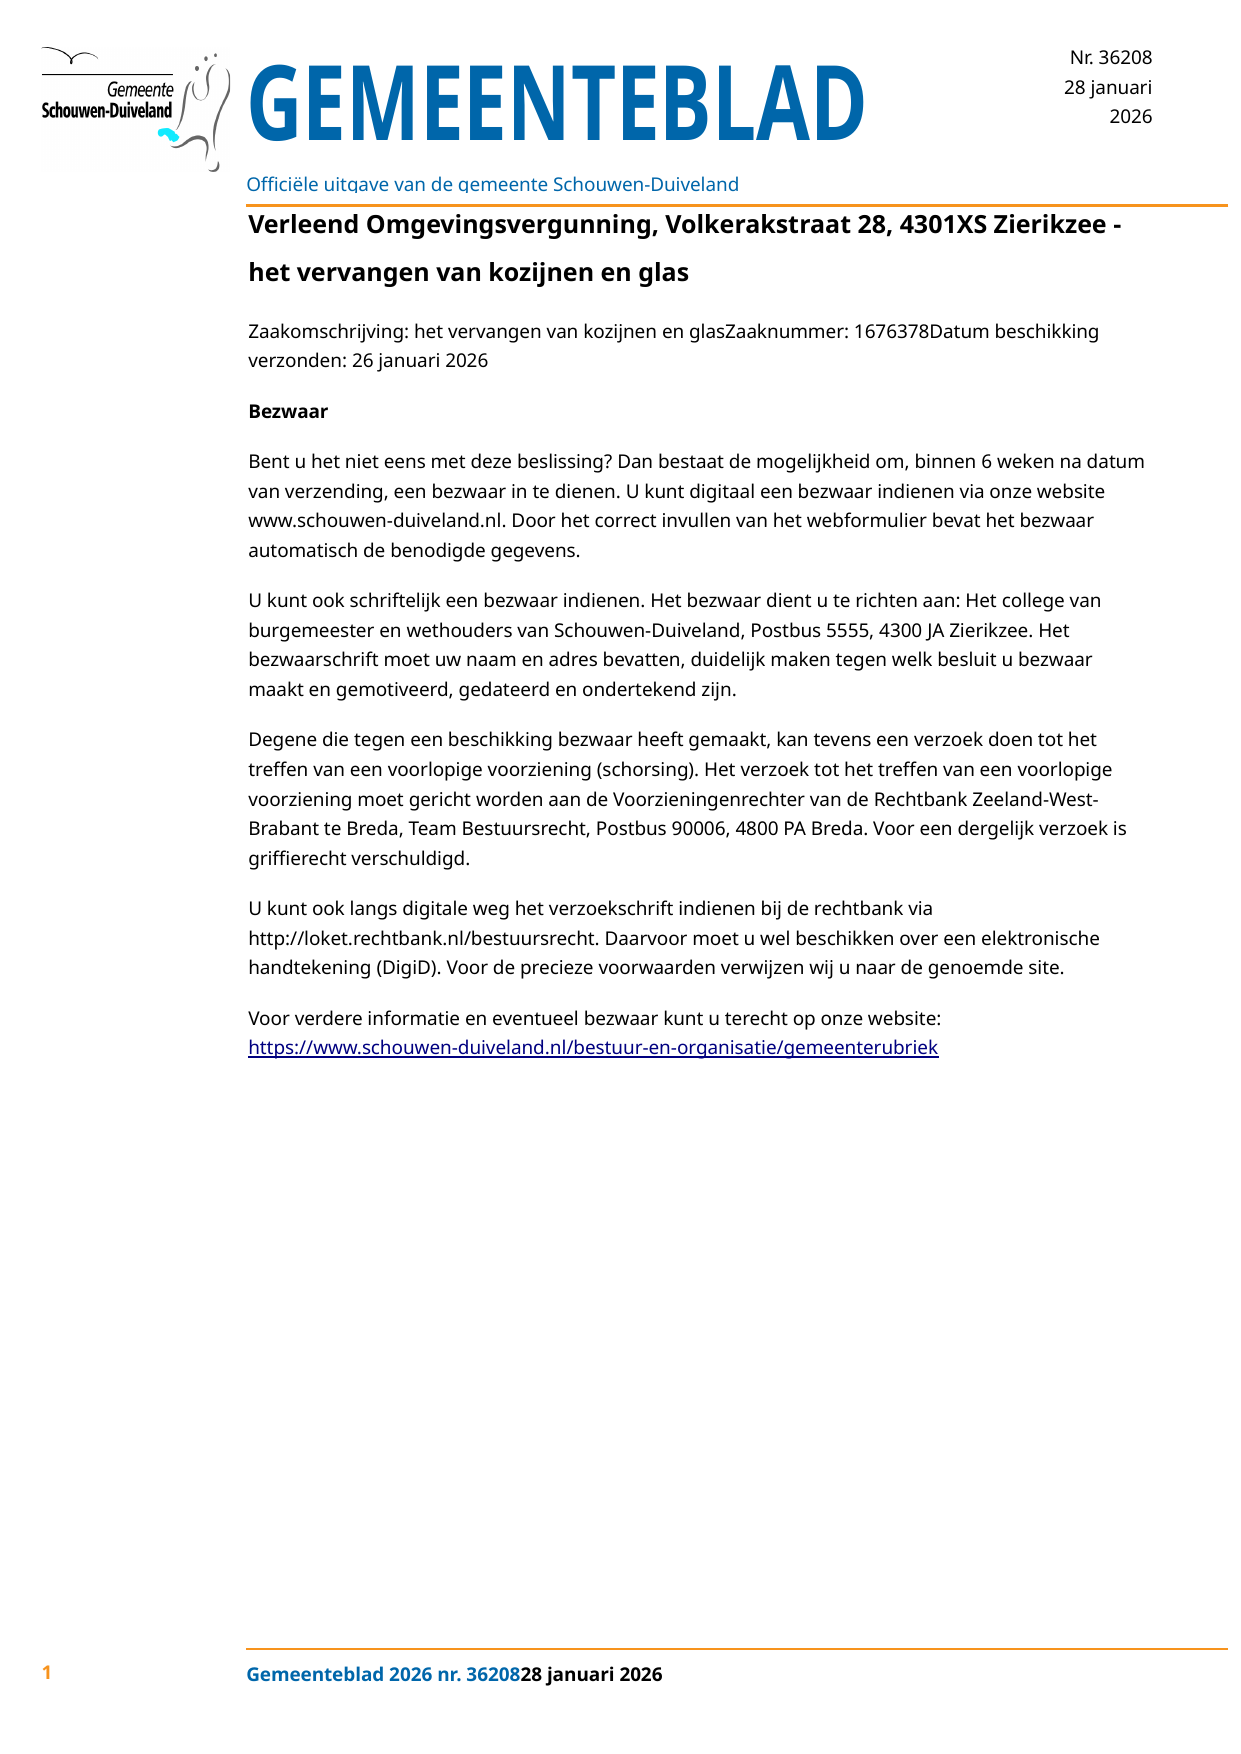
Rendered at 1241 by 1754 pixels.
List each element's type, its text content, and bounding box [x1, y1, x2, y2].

text Bezwaar [248, 398, 1152, 424]
text U kunt ook langs digitale weg het verzoekschrift indienen bij de rechtbank via http://loket.rechtbank.nl/bestuursrecht. Daarvoor moet u wel beschikken over een elektronische handtekening (DigiD). Voor de precieze voorwaarden verwijzen wij u naar de genoemde site. [248, 895, 1152, 980]
text Degene die tegen een beschikking bezwaar heeft gemaakt, kan tevens een verzoek doen tot het treffen van een voorlopige voorziening (schorsing). Het verzoek tot het treffen van een voorlopige voorziening moet gericht worden aan de Voorzieningenrechter van de Rechtbank Zeeland-West-Brabant te Breda, Team Bestuursrecht, Postbus 90006, 4800 PA Breda. Voor een dergelijk verzoek is griffierecht verschuldigd. [248, 727, 1152, 871]
text Voor verdere informatie en eventueel bezwaar kunt u terecht op onze website: https://www.schouwen-duiveland.nl/bestuur-en-organisatie/gemeenterubriek [248, 1005, 1152, 1060]
text Verleend Omgevingsvergunning, Volkerakstraat 28, 4301XS Zierikzee - het vervangen van kozijnen en glas [248, 207, 1152, 288]
text U kunt ook schriftelijk een bezwaar indienen. Het bezwaar dient u te richten aan: Het college van burgemeester en wethouders van Schouwen-Duiveland, Postbus 5555, 4300 JA Zierikzee. Het bezwaarschrift moet uw naam en adres bevatten, duidelijk maken tegen welk besluit u bezwaar maakt en gemotiveerd, gedateerd en ondertekend zijn. [248, 587, 1152, 702]
text Bent u het niet eens met deze beslissing? Dan bestaat de mogelijkheid om, binnen 6 weken na datum van verzending, een bezwaar in te dienen. U kunt digitaal een bezwaar indienen via onze website www.schouwen-duiveland.nl. Door het correct invullen van het webformulier bevat het bezwaar automatisch de benodigde gegevens. [248, 448, 1152, 563]
picture [41, 47, 231, 172]
text Zaakomschrijving: het vervangen van kozijnen en glasZaaknummer: 1676378Datum beschikking verzonden: 26 januari 2026 [248, 318, 1152, 373]
